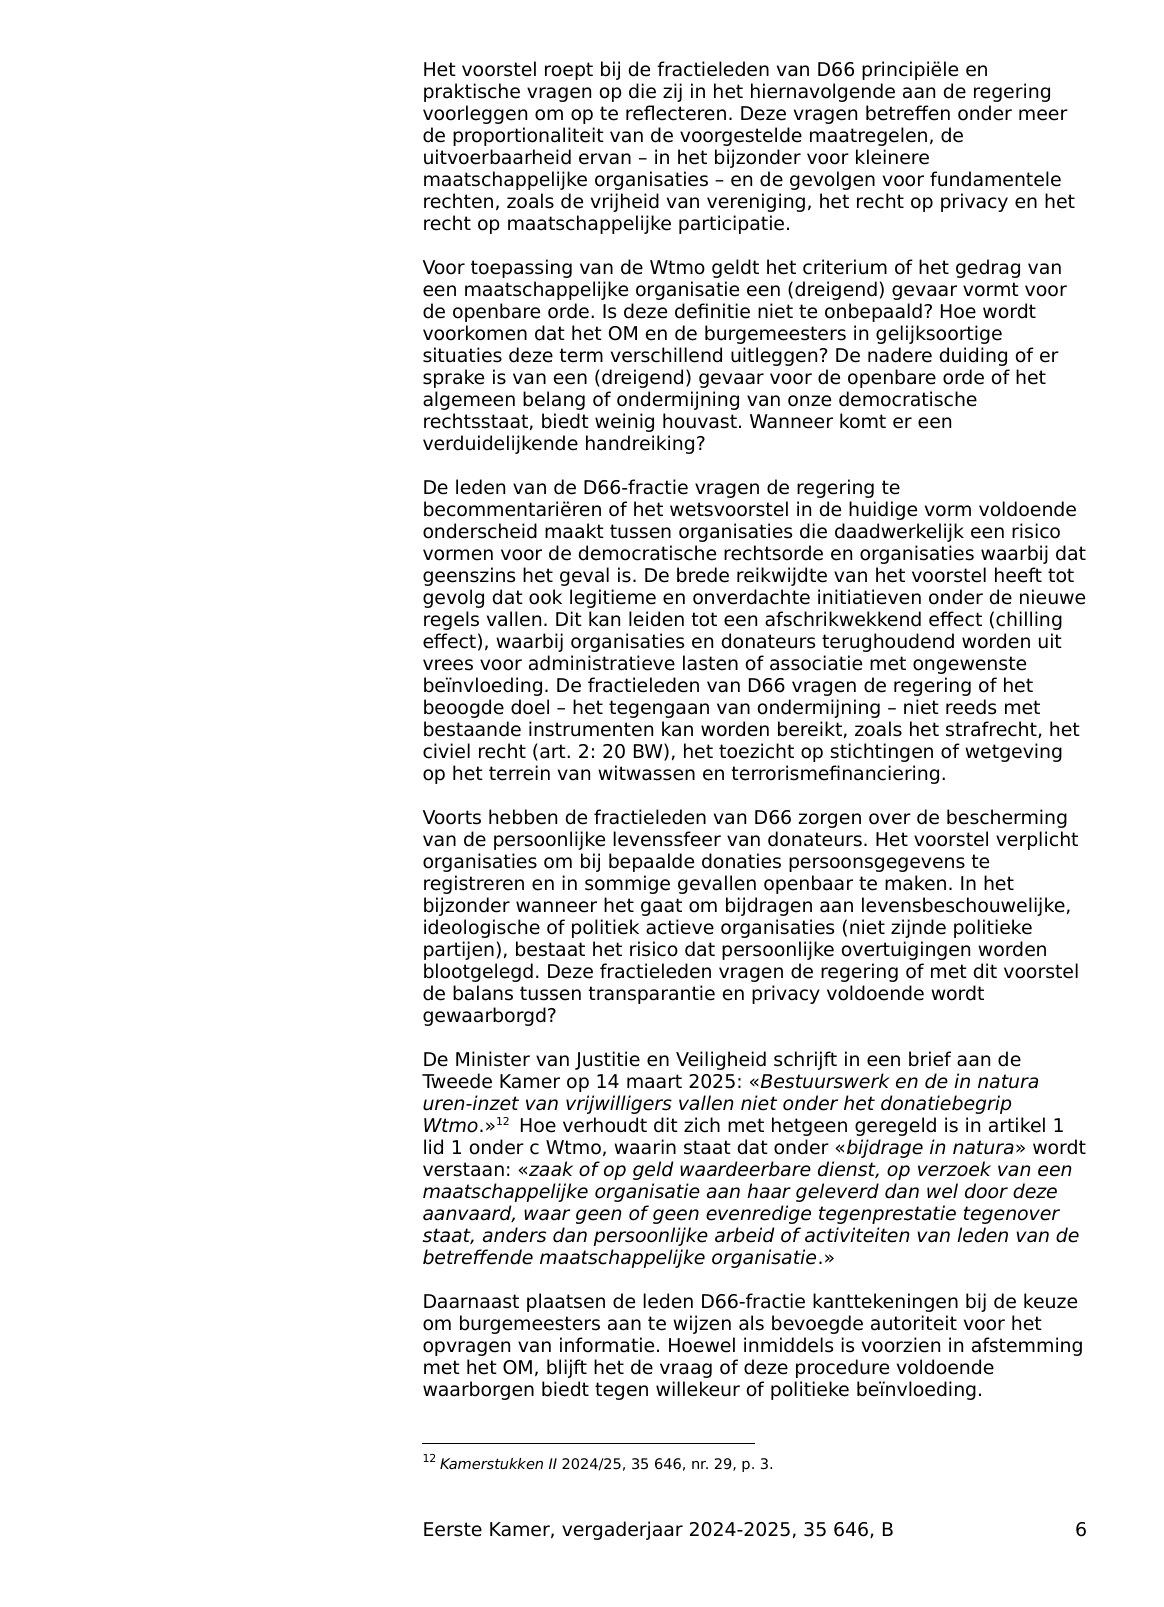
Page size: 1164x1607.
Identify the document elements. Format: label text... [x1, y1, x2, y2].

text Voorts hebben de fractieleden van D66 zorgen over de bescherming van de persoonlijke levenssfeer van donateurs. Het voorstel verplicht organisaties om bij bepaalde donaties persoonsgegevens te registreren en in sommige gevallen openbaar te maken. In het bijzonder wanneer het gaat om bijdragen aan levensbeschouwelijke, ideologische of politiek actieve organisaties (niet zijnde politieke partijen), bestaat het risico dat persoonlijke overtuigingen worden blootgelegd. Deze fractieleden vragen de regering of met dit voorstel de balans tussen transparantie en privacy voldoende wordt gewaarborgd? [422, 807, 1087, 1027]
text Het voorstel roept bij de fractieleden van D66 principiële en praktische vragen op die zij in het hiernavolgende aan de regering voorleggen om op te reflecteren. Deze vragen betreffen onder meer de proportionaliteit van de voorgestelde maatregelen, de uitvoerbaarheid ervan – in het bijzonder voor kleinere maatschappelijke organisaties – en de gevolgen voor fundamentele rechten, zoals de vrijheid van vereniging, het recht op privacy en het recht op maatschappelijke participatie. [422, 59, 1087, 235]
text Voor toepassing van de Wtmo geldt het criterium of het gedrag van een maatschappelijke organisatie een (dreigend) gevaar vormt voor de openbare orde. Is deze definitie niet te onbepaald? Hoe wordt voorkomen dat het OM en de burgemeesters in gelijksoortige situaties deze term verschillend uitleggen? De nadere duiding of er sprake is van een (dreigend) gevaar voor de openbare orde of het algemeen belang of ondermijning van onze democratische rechtsstaat, biedt weinig houvast. Wanneer komt er een verduidelijkende handreiking? [422, 257, 1087, 455]
text De Minister van Justitie en Veiligheid schrijft in een brief aan de Tweede Kamer op 14 maart 2025: «Bestuurswerk en de in natura uren-inzet van vrijwilligers vallen niet onder het donatiebegrip Wtmo.» Hoe verhoudt dit zich met hetgeen geregeld is in artikel 1 lid 1 onder c Wtmo, waarin staat dat onder «bijdrage in natura» wordt verstaan: «zaak of op geld waardeerbare dienst, op verzoek van een maatschappelijke organisatie aan haar geleverd dan wel door deze aanvaard, waar geen of geen evenredige tegenprestatie tegenover staat, anders dan persoonlijke arbeid of activiteiten van leden van de betreffende maatschappelijke organisatie.» [422, 1049, 1087, 1269]
text De leden van de D66-fractie vragen de regering te becommentariëren of het wetsvoorstel in de huidige vorm voldoende onderscheid maakt tussen organisaties die daadwerkelijk een risico vormen voor de democratische rechtsorde en organisaties waarbij dat geenszins het geval is. De brede reikwijdte van het voorstel heeft tot gevolg dat ook legitieme en onverdachte initiatieven onder de nieuwe regels vallen. Dit kan leiden tot een afschrikwekkend effect (chilling effect), waarbij organisaties en donateurs terughoudend worden uit vrees voor administratieve lasten of associatie met ongewenste beïnvloeding. De fractieleden van D66 vragen de regering of het beoogde doel – het tegengaan van ondermijning – niet reeds met bestaande instrumenten kan worden bereikt, zoals het strafrecht, het civiel recht (art. 2: 20 BW), het toezicht op stichtingen of wetgeving op het terrein van witwassen en terrorismefinanciering. [422, 477, 1087, 785]
text Kamerstukken II 2024/25, 35 646, nr. 29, p. 3. [422, 1452, 1087, 1474]
text Daarnaast plaatsen de leden D66-fractie kanttekeningen bij de keuze om burgemeesters aan te wijzen als bevoegde autoriteit voor het opvragen van informatie. Hoewel inmiddels is voorzien in afstemming met het OM, blijft het de vraag of deze procedure voldoende waarborgen biedt tegen willekeur of politieke beïnvloeding. [422, 1291, 1087, 1401]
